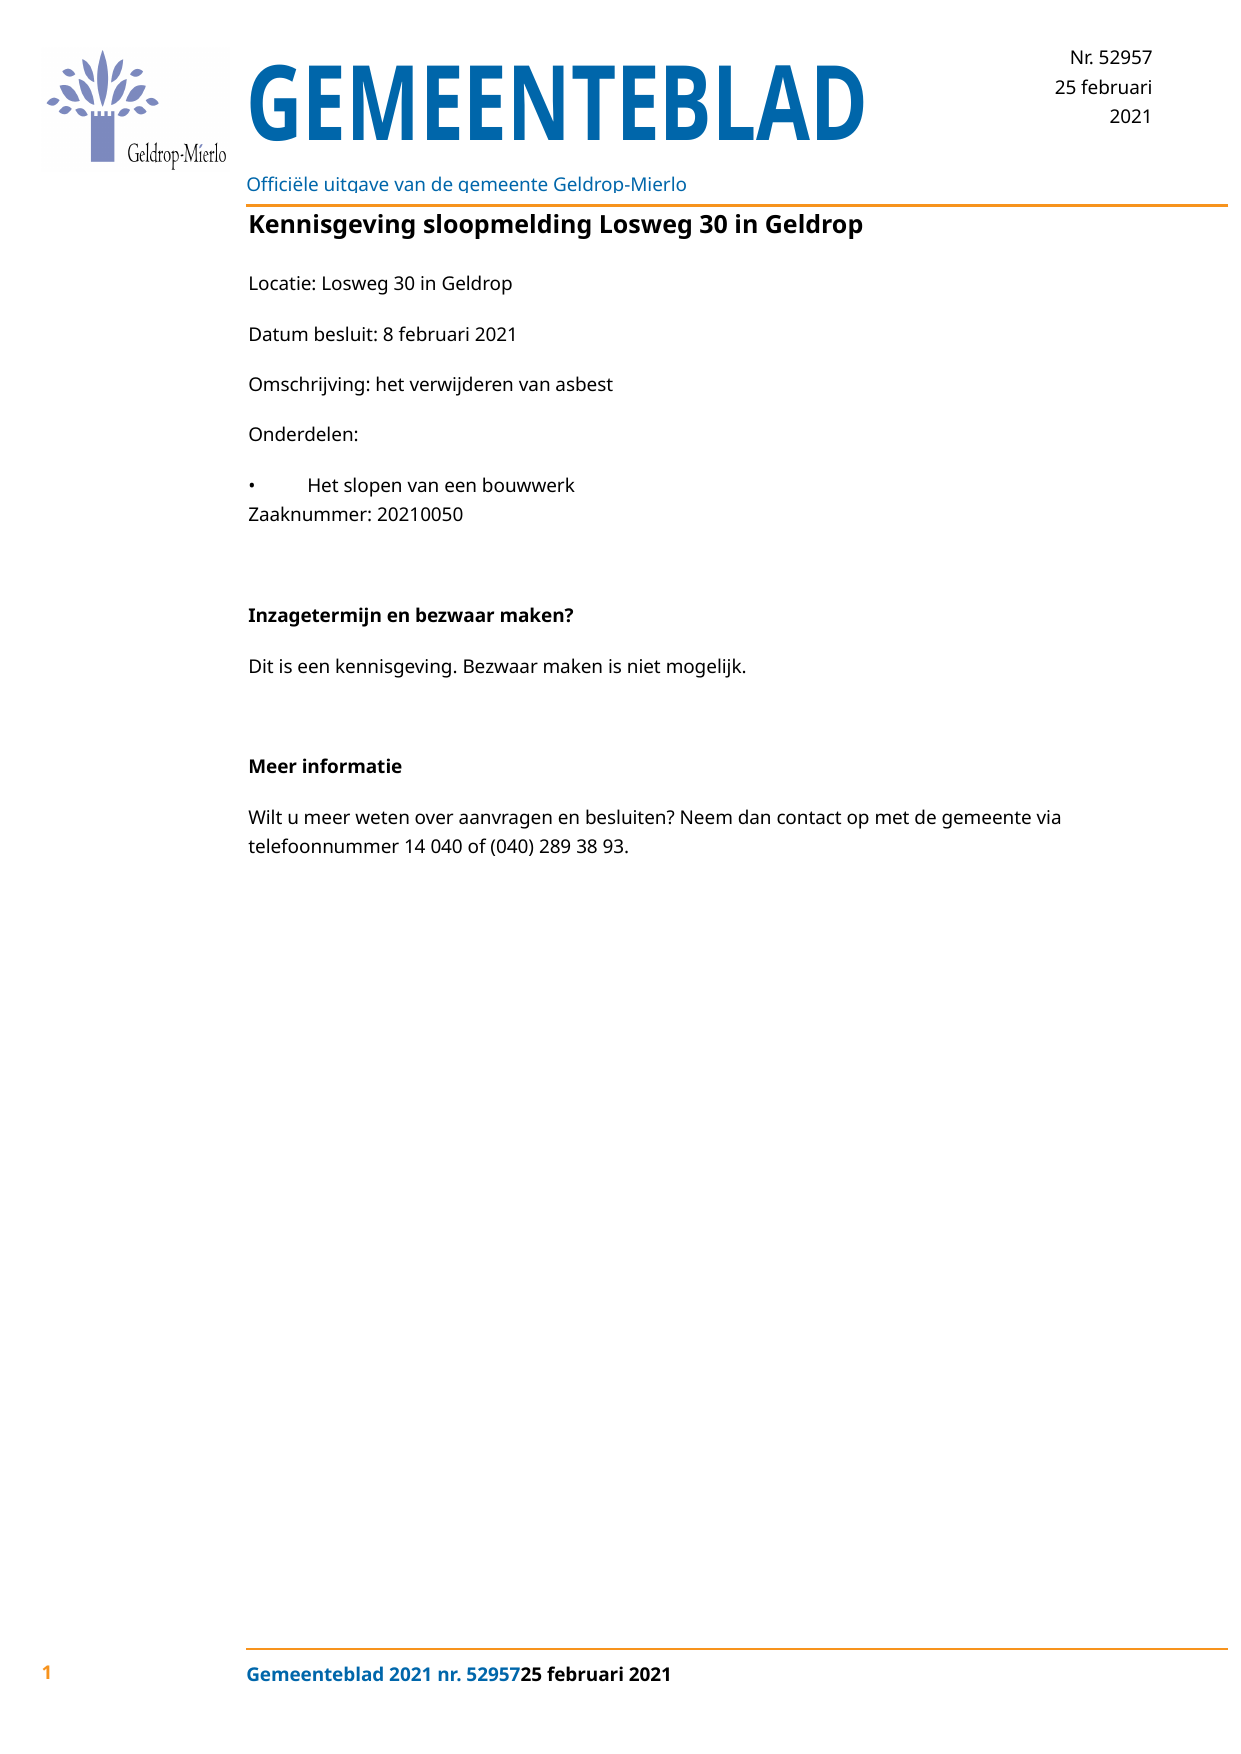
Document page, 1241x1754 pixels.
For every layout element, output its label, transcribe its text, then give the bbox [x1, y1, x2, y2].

text Inzagetermijn en bezwaar maken? [248, 602, 1152, 628]
text Locatie: Losweg 30 in Geldrop [248, 270, 1152, 296]
text Onderdelen: [248, 422, 1152, 447]
text Omschrijving: het verwijderen van asbest [248, 371, 1152, 397]
text Zaaknummer: 20210050 [248, 502, 1152, 527]
text Wilt u meer weten over aanvragen en besluiten? Neem dan contact op met de gemeente via telefoonnummer 14 040 of (040) 289 38 93. [248, 804, 1152, 859]
text Kennisgeving sloopmelding Losweg 30 in Geldrop [248, 207, 1152, 241]
list Het slopen van een bouwwerk [248, 472, 1152, 498]
text Meer informatie [248, 754, 1152, 779]
picture [41, 47, 231, 172]
text Dit is een kennisgeving. Bezwaar maken is niet mogelijk. [248, 653, 1152, 678]
text Datum besluit: 8 februari 2021 [248, 321, 1152, 346]
